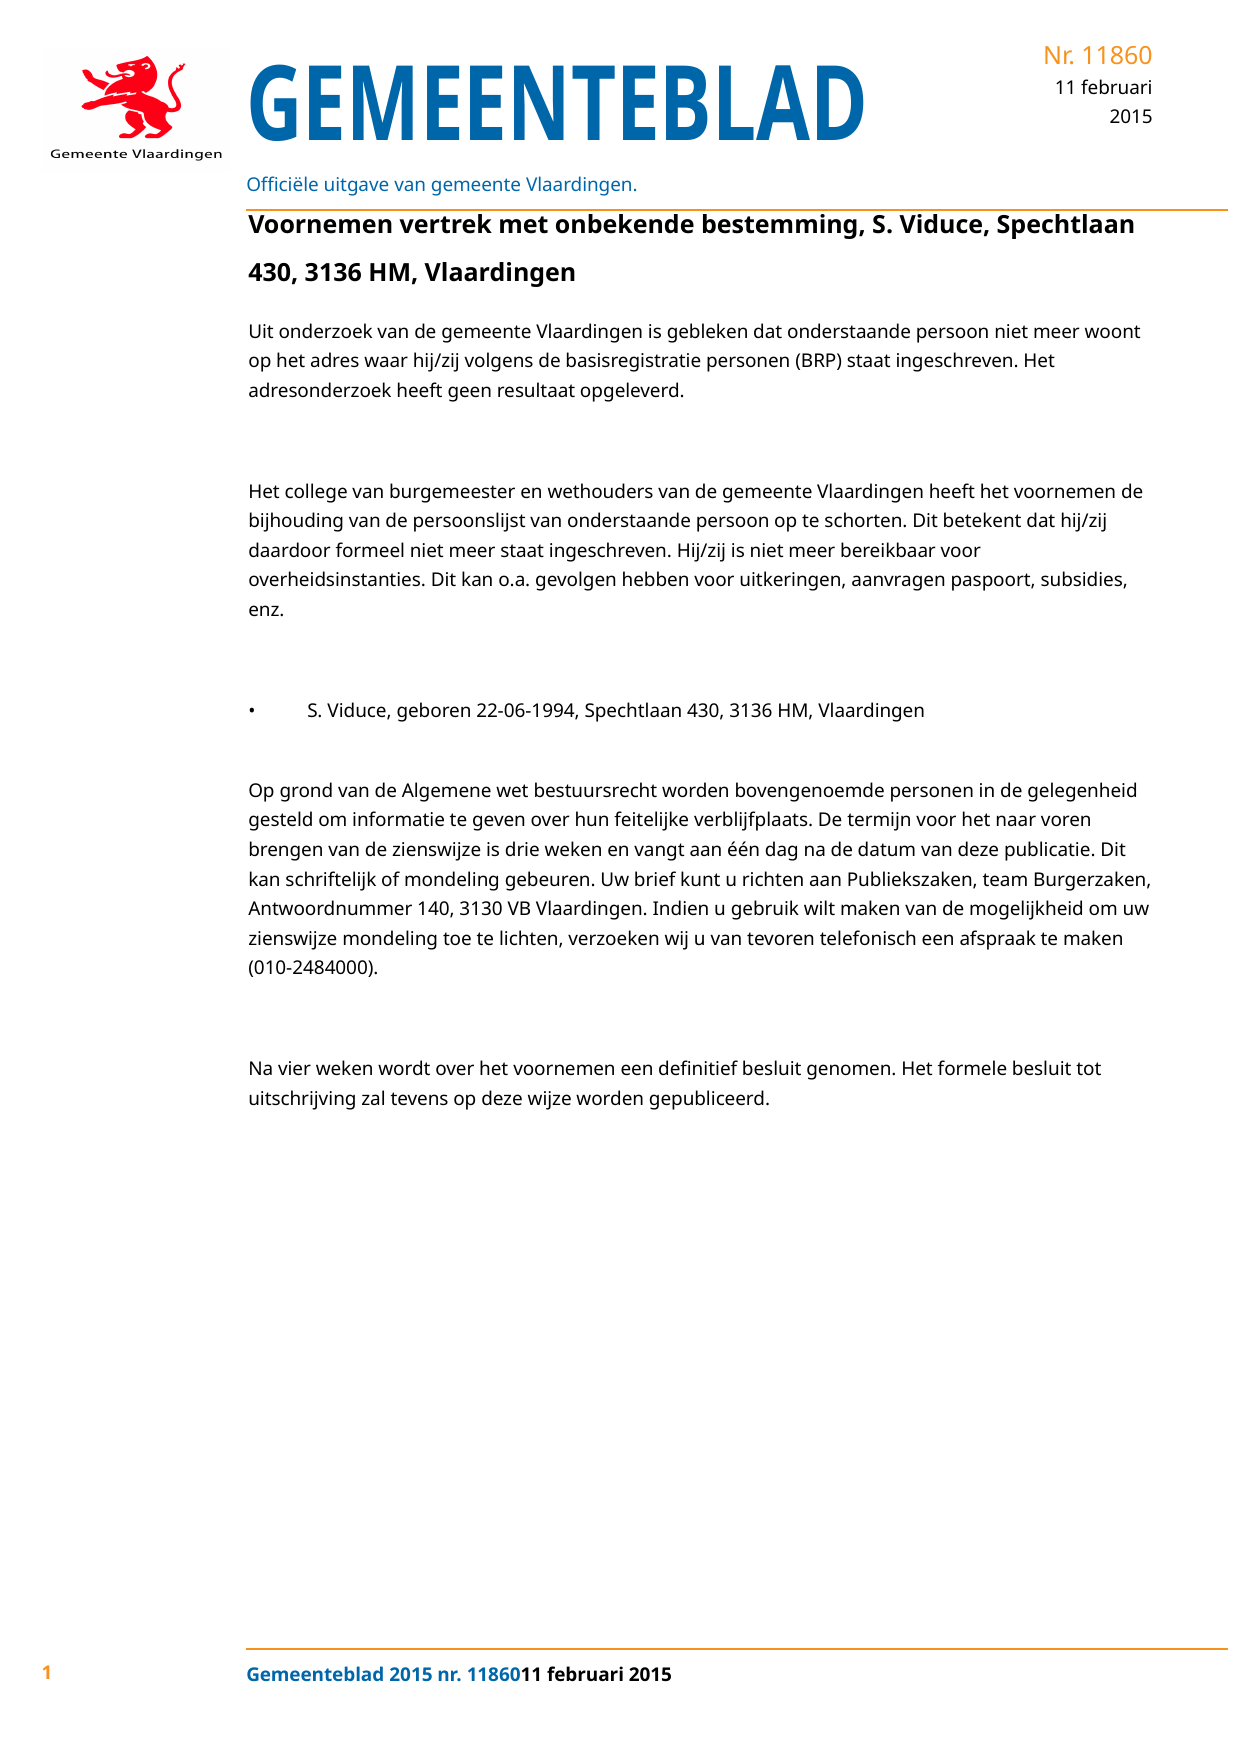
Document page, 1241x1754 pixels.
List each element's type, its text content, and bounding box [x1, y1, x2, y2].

list S. Viduce, geboren 22-06-1994, Spechtlaan 430, 3136 HM, Vlaardingen [248, 697, 1152, 723]
picture [41, 47, 231, 172]
text Voornemen vertrek met onbekende bestemming, S. Viduce, Spechtlaan 430, 3136 HM, Vlaardingen [248, 211, 1152, 288]
text Het college van burgemeester en wethouders van de gemeente Vlaardingen heeft het voornemen de bijhouding van de persoonslijst van onderstaande persoon op te schorten. Dit betekent dat hij/zij daardoor formeel niet meer staat ingeschreven. Hij/zij is niet meer bereikbaar voor overheidsinstanties. Dit kan o.a. gevolgen hebben voor uitkeringen, aanvragen paspoort, subsidies, enz. [248, 478, 1152, 622]
text Na vier weken wordt over het voornemen een definitief besluit genomen. Het formele besluit tot uitschrijving zal tevens op deze wijze worden gepubliceerd. [248, 1055, 1152, 1111]
text Op grond van de Algemene wet bestuursrecht worden bovengenoemde personen in de gelegenheid gesteld om informatie te geven over hun feitelijke verblijfplaats. De termijn voor het naar voren brengen van de zienswijze is drie weken en vangt aan één dag na de datum van deze publicatie. Dit kan schriftelijk of mondeling gebeuren. Uw brief kunt u richten aan Publiekszaken, team Burgerzaken, Antwoordnummer 140, 3130 VB Vlaardingen. Indien u gebruik wilt maken van de mogelijkheid om uw zienswijze mondeling toe te lichten, verzoeken wij u van tevoren telefonisch een afspraak te maken (010-2484000). [248, 777, 1152, 980]
text Uit onderzoek van de gemeente Vlaardingen is gebleken dat onderstaande persoon niet meer woont op het adres waar hij/zij volgens de basisregistratie personen (BRP) staat ingeschreven. Het adresonderzoek heeft geen resultaat opgeleverd. [248, 318, 1152, 403]
